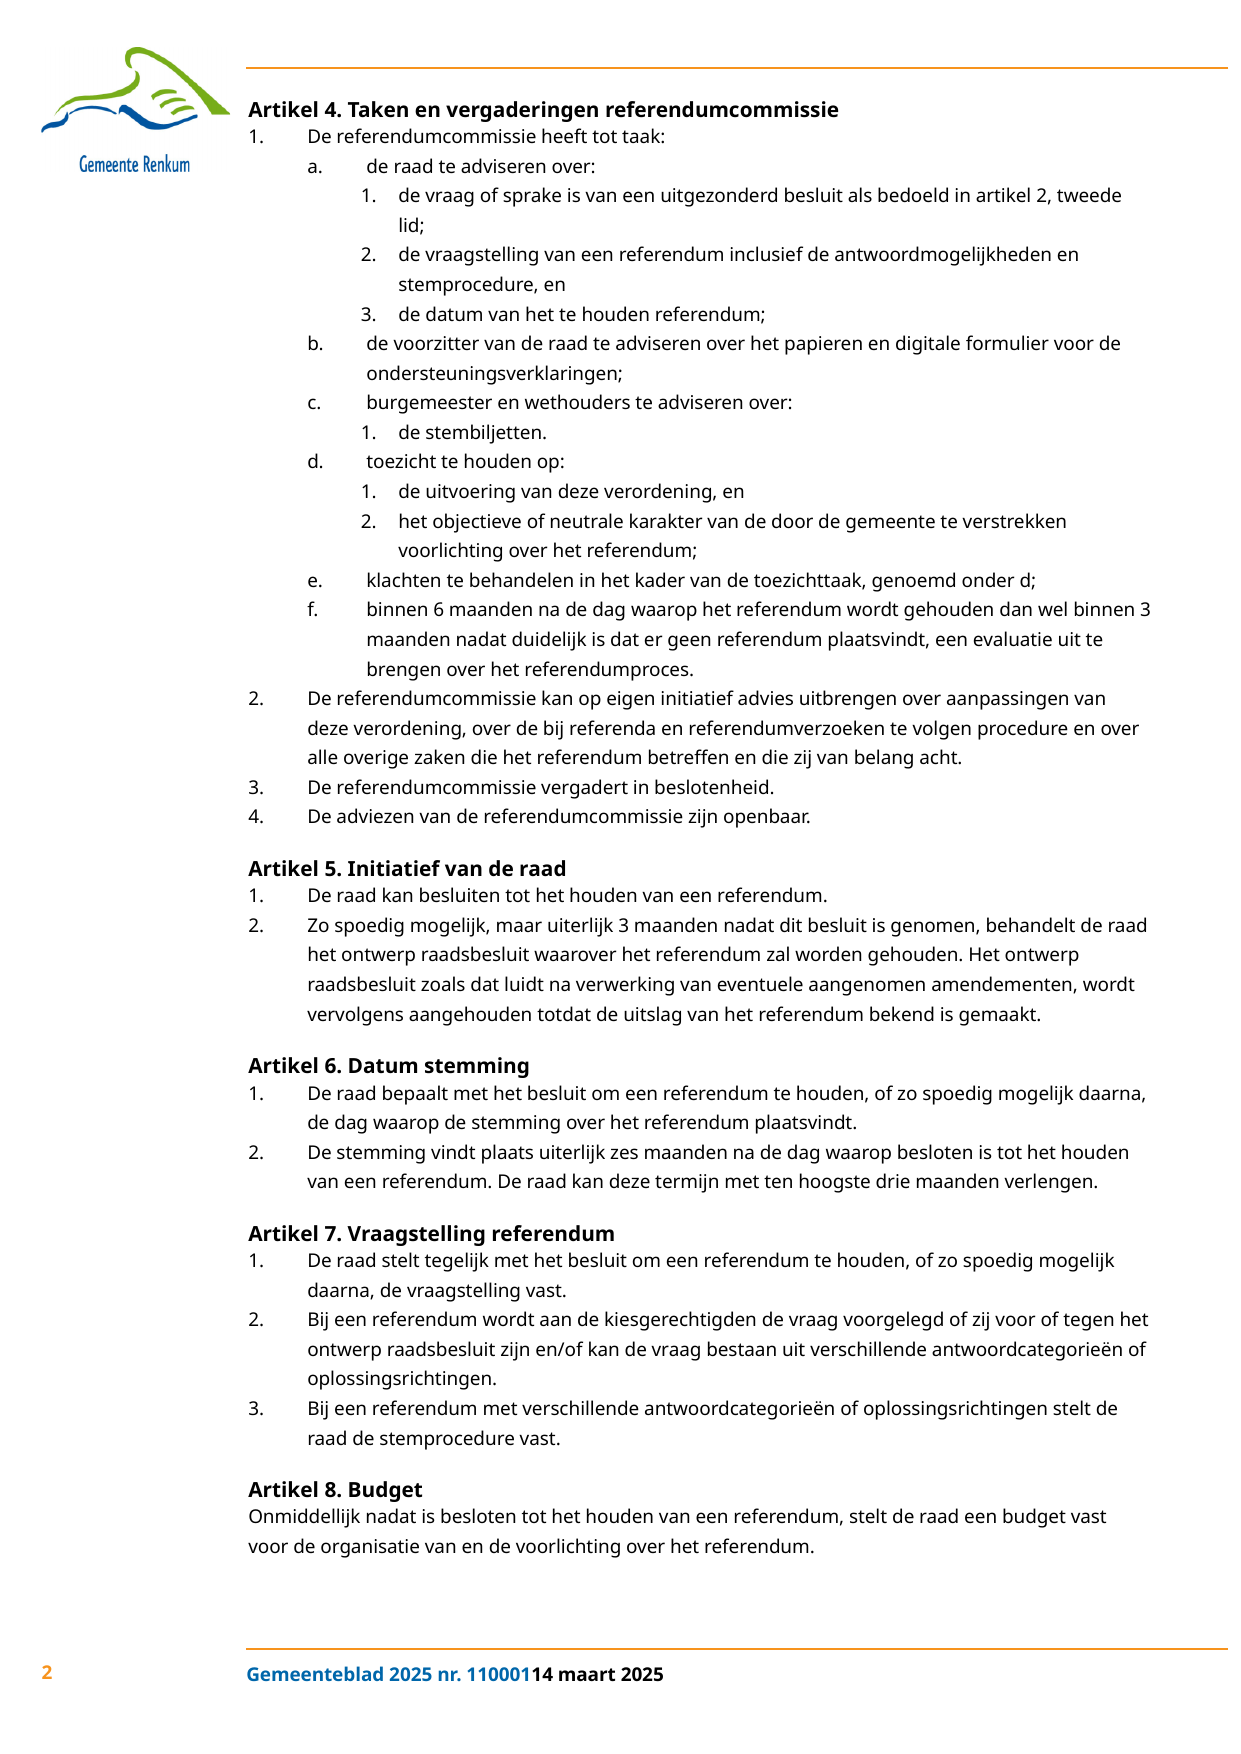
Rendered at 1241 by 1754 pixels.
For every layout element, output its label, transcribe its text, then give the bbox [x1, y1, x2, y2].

list Zo spoedig mogelijk, maar uiterlijk 3 maanden nadat dit besluit is genomen, behandelt de raad het ontwerp raadsbesluit waarover het referendum zal worden gehouden. Het ontwerp raadsbesluit zoals dat luidt na verwerking van eventuele aangenomen amendementen, wordt vervolgens aangehouden totdat de uitslag van het referendum bekend is gemaakt. [248, 912, 1152, 1027]
list De referendumcommissie vergadert in beslotenheid. [248, 774, 1152, 800]
list de vraagstelling van een referendum inclusief de antwoordmogelijkheden en stemprocedure, en [361, 242, 1152, 297]
list De referendumcommissie heeft tot taak: [248, 123, 1152, 149]
list De raad kan besluiten tot het houden van een referendum. [248, 882, 1152, 908]
list Bij een referendum wordt aan de kiesgerechtigden de vraag voorgelegd of zij voor of tegen het ontwerp raadsbesluit zijn en/of kan de vraag bestaan uit verschillende antwoordcategorieën of oplossingsrichtingen. [248, 1306, 1152, 1391]
list burgemeester en wethouders te adviseren over: [307, 389, 1152, 415]
list binnen 6 maanden na de dag waarop het referendum wordt gehouden dan wel binnen 3 maanden nadat duidelijk is dat er geen referendum plaatsvindt, een evaluatie uit te brengen over het referendumproces. [307, 597, 1152, 681]
text Artikel 5. Initiatief van de raad [248, 854, 1152, 882]
list het objectieve of neutrale karakter van de door de gemeente te verstrekken voorlichting over het referendum; [361, 508, 1152, 563]
list de stembiljetten. [361, 419, 1152, 445]
list toezicht te houden op: [307, 449, 1152, 474]
list klachten te behandelen in het kader van de toezichttaak, genoemd onder d; [307, 567, 1152, 593]
picture [41, 47, 231, 172]
list De adviezen van de referendumcommissie zijn openbaar. [248, 804, 1152, 829]
list de uitvoering van deze verordening, en [361, 478, 1152, 504]
text Artikel 8. Budget [248, 1475, 1152, 1504]
list De raad stelt tegelijk met het besluit om een referendum te houden, of zo spoedig mogelijk daarna, de vraagstelling vast. [248, 1247, 1152, 1303]
list Bij een referendum met verschillende antwoordcategorieën of oplossingsrichtingen stelt de raad de stemprocedure vast. [248, 1395, 1152, 1451]
text Artikel 7. Vraagstelling referendum [248, 1219, 1152, 1247]
list De stemming vindt plaats uiterlijk zes maanden na de dag waarop besloten is tot het houden van een referendum. De raad kan deze termijn met ten hoogste drie maanden verlengen. [248, 1139, 1152, 1194]
list de voorzitter van de raad te adviseren over het papieren en digitale formulier voor de ondersteuningsverklaringen; [307, 330, 1152, 386]
list De referendumcommissie kan op eigen initiatief advies uitbrengen over aanpassingen van deze verordening, over de bij referenda en referendumverzoeken te volgen procedure en over alle overige zaken die het referendum betreffen en die zij van belang acht. [248, 685, 1152, 770]
list de vraag of sprake is van een uitgezonderd besluit als bedoeld in artikel 2, tweede lid; [361, 182, 1152, 238]
list De raad bepaalt met het besluit om een referendum te houden, of zo spoedig mogelijk daarna, de dag waarop de stemming over het referendum plaatsvindt. [248, 1080, 1152, 1135]
text Artikel 4. Taken en vergaderingen referendumcommissie [248, 95, 1152, 123]
text Artikel 6. Datum stemming [248, 1051, 1152, 1080]
list de datum van het te houden referendum; [361, 301, 1152, 326]
text Onmiddellijk nadat is besloten tot het houden van een referendum, stelt de raad een budget vast voor de organisatie van en de voorlichting over het referendum. [248, 1504, 1152, 1559]
list de raad te adviseren over: [307, 153, 1152, 178]
